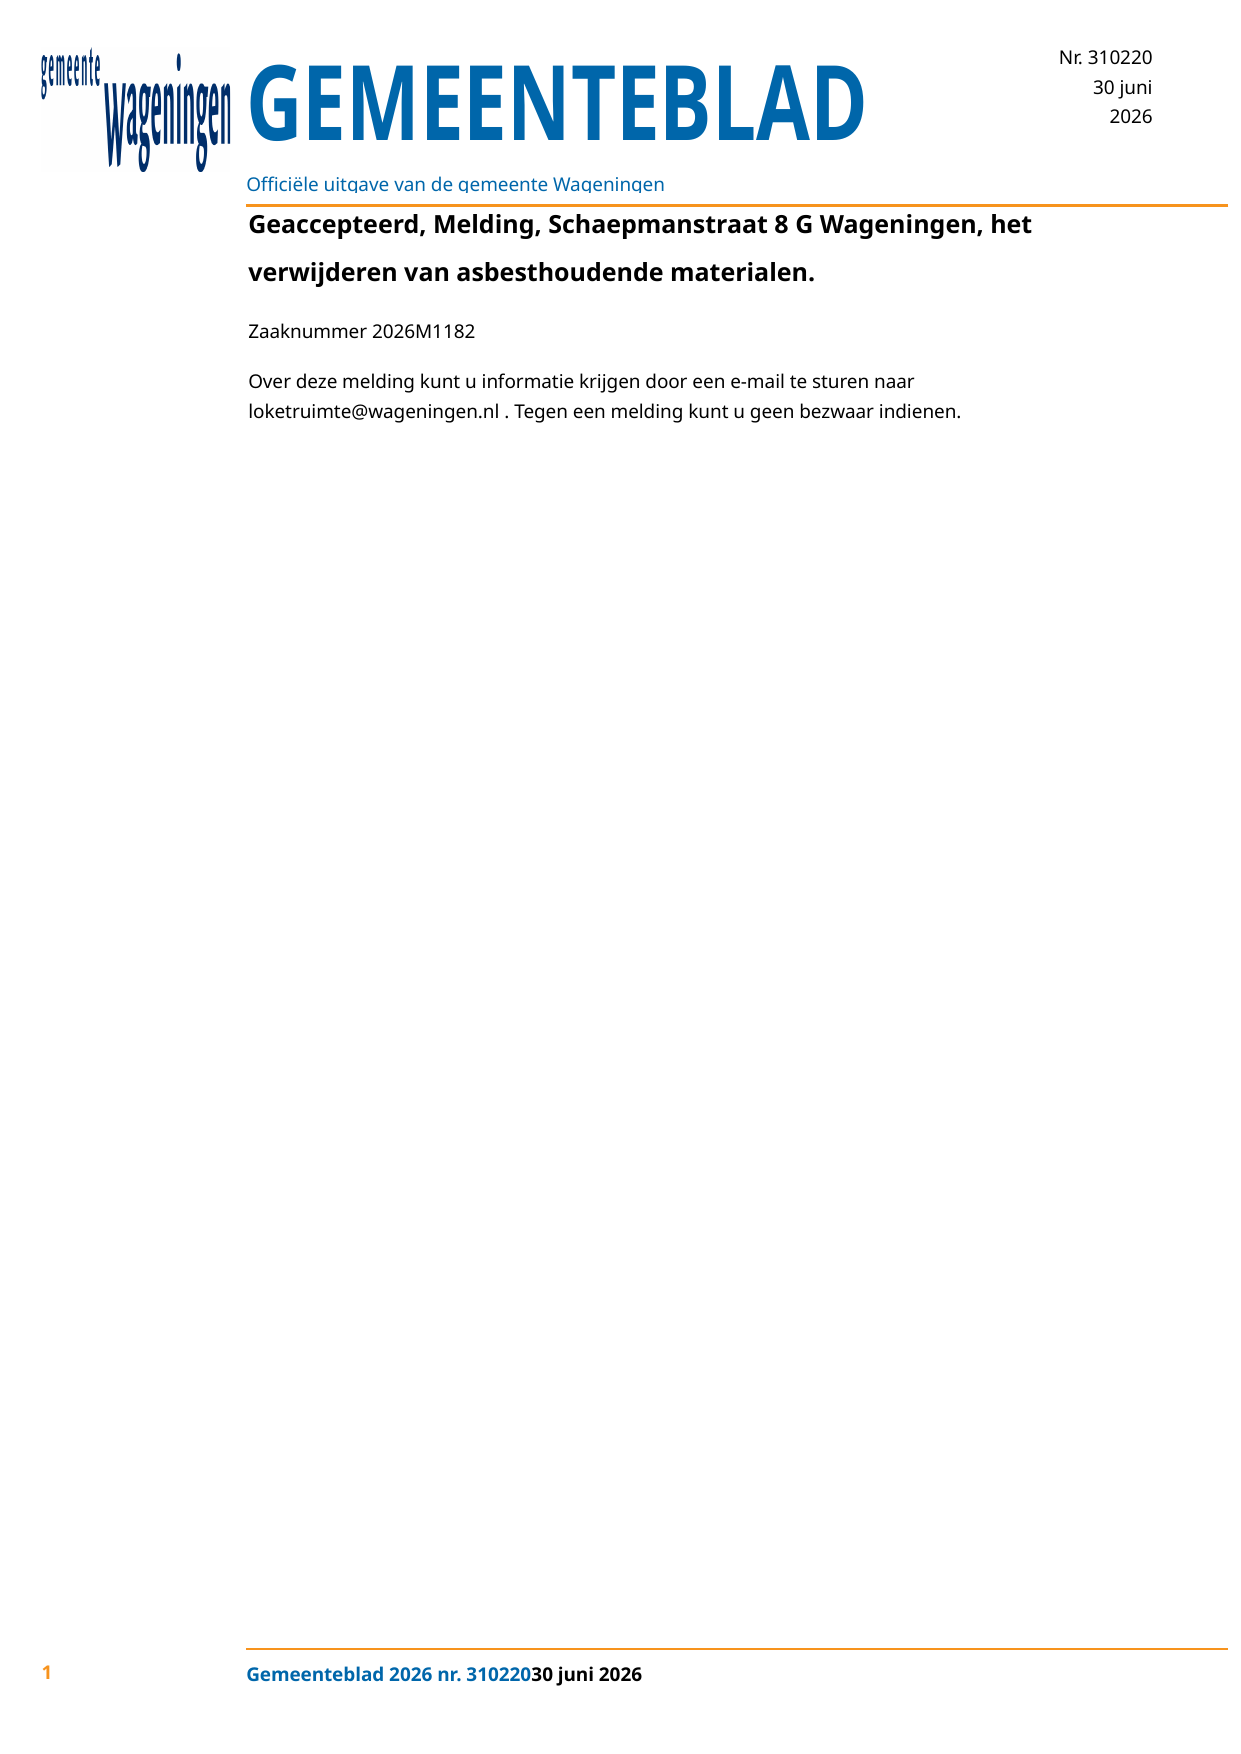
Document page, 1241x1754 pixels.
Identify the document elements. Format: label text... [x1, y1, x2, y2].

text Over deze melding kunt u informatie krijgen door een e-mail te sturen naar loketruimte@wageningen.nl . Tegen een melding kunt u geen bezwaar indienen. [248, 368, 1152, 424]
text Zaaknummer 2026M1182 [248, 318, 1152, 344]
text Geaccepteerd, Melding, Schaepmanstraat 8 G Wageningen, het verwijderen van asbesthoudende materialen. [248, 207, 1152, 288]
picture [41, 47, 231, 172]
